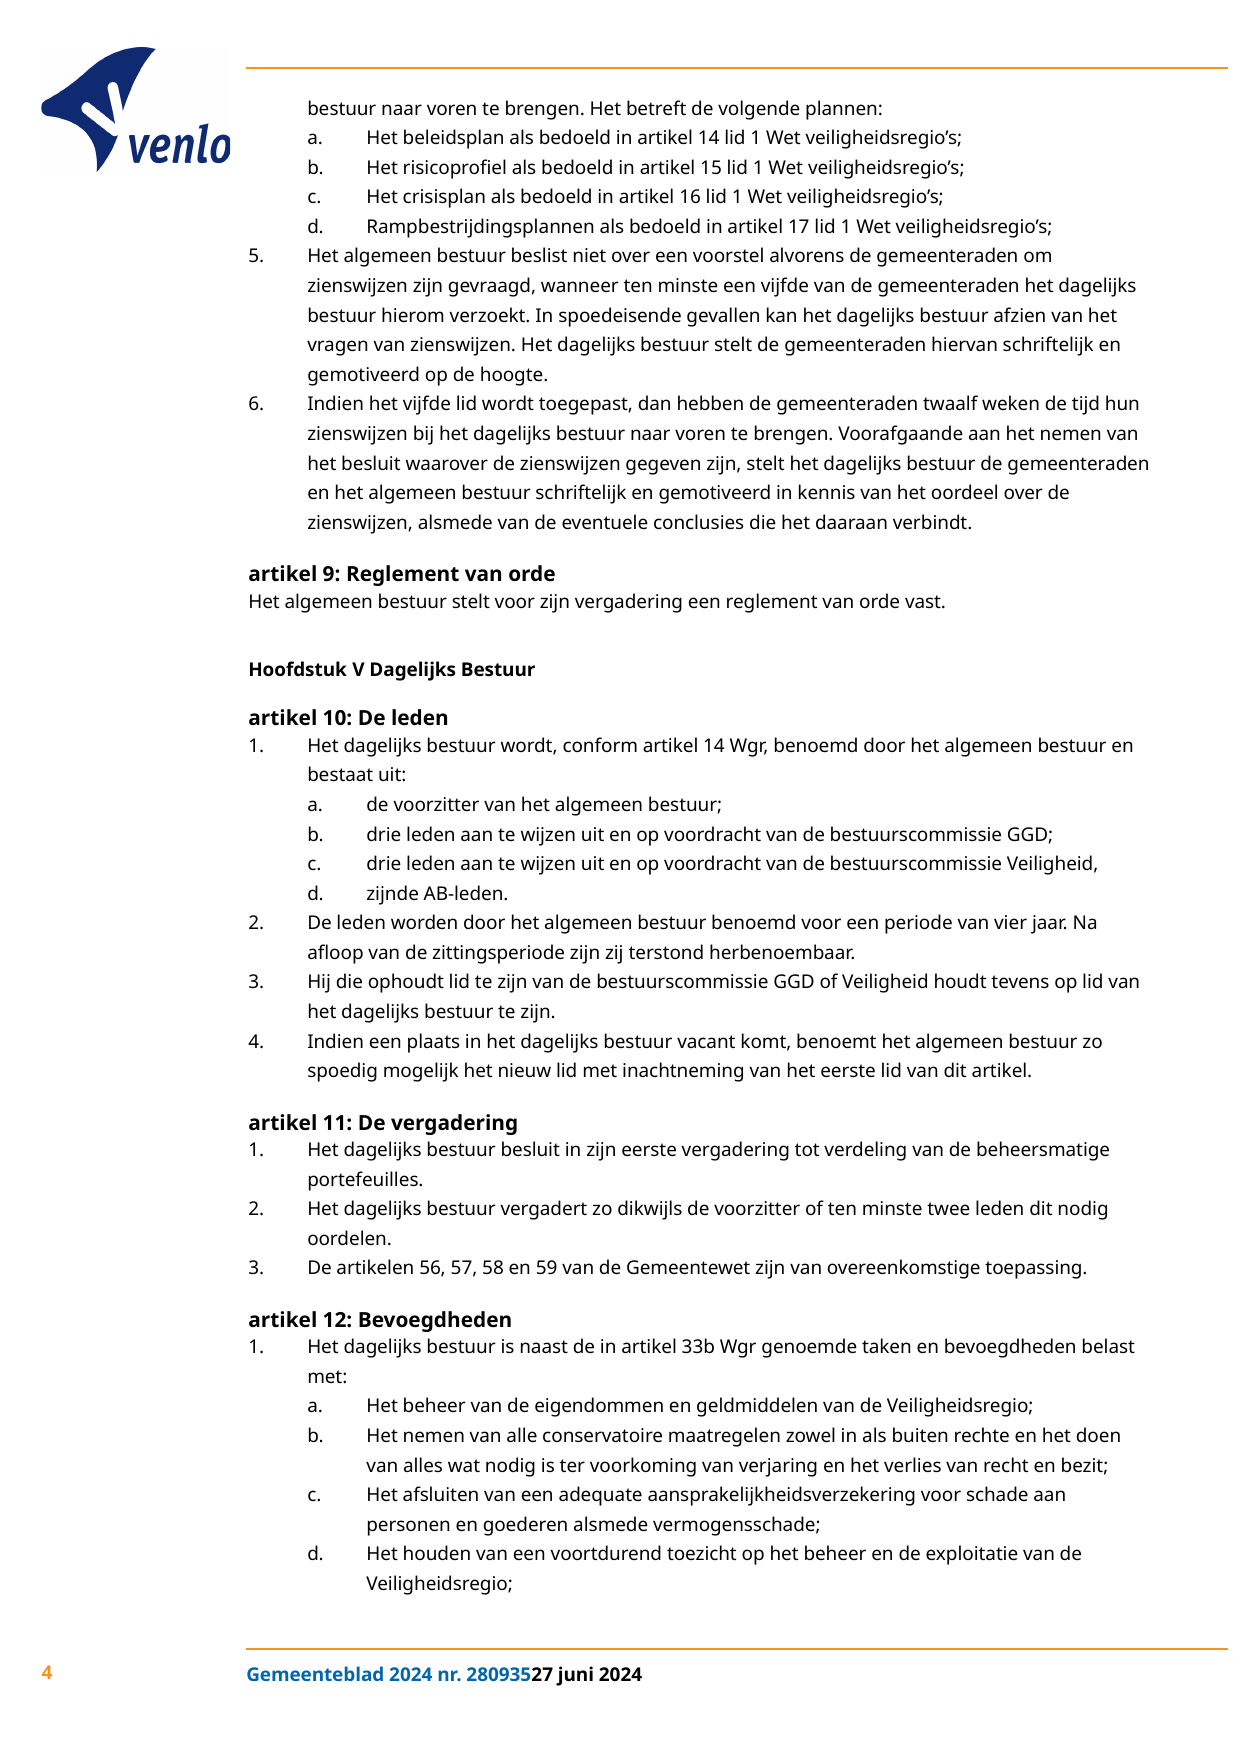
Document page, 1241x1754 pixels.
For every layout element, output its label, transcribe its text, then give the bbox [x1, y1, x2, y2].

list Het dagelijks bestuur besluit in zijn eerste vergadering tot verdeling van de beheersmatige portefeuilles. [248, 1136, 1152, 1192]
text artikel 10: De leden [248, 703, 1152, 732]
text Het algemeen bestuur stelt voor zijn vergadering een reglement van orde vast. [248, 588, 1152, 613]
text artikel 9: Reglement van orde [248, 559, 1152, 588]
list Het houden van een voortdurend toezicht op het beheer en de exploitatie van de Veiligheidsregio; [307, 1541, 1152, 1596]
list Het afsluiten van een adequate aansprakelijkheidsverzekering voor schade aan personen en goederen alsmede vermogensschade; [307, 1481, 1152, 1537]
list De artikelen 56, 57, 58 en 59 van de Gemeentewet zijn van overeenkomstige toepassing. [248, 1254, 1152, 1280]
picture [41, 47, 231, 172]
list Het beheer van de eigendommen en geldmiddelen van de Veiligheidsregio; [307, 1393, 1152, 1418]
list bestuur naar voren te brengen. Het betreft de volgende plannen: [248, 95, 1152, 121]
list Indien het vijfde lid wordt toegepast, dan hebben de gemeenteraden twaalf weken de tijd hun zienswijzen bij het dagelijks bestuur naar voren te brengen. Voorafgaande aan het nemen van het besluit waarover de zienswijzen gegeven zijn, stelt het dagelijks bestuur de gemeenteraden en het algemeen bestuur schriftelijk en gemotiveerd in kennis van het oordeel over de zienswijzen, alsmede van de eventuele conclusies die het daaraan verbindt. [248, 391, 1152, 535]
list de voorzitter van het algemeen bestuur; [307, 791, 1152, 817]
list drie leden aan te wijzen uit en op voordracht van de bestuurscommissie Veiligheid, [307, 850, 1152, 876]
list De leden worden door het algemeen bestuur benoemd voor een periode van vier jaar. Na afloop van de zittingsperiode zijn zij terstond herbenoembaar. [248, 909, 1152, 965]
text Hoofdstuk V Dagelijks Bestuur [248, 654, 1152, 683]
list Het nemen van alle conservatoire maatregelen zowel in als buiten rechte en het doen van alles wat nodig is ter voorkoming van verjaring en het verlies van recht en bezit; [307, 1422, 1152, 1477]
list Rampbestrijdingsplannen als bedoeld in artikel 17 lid 1 Wet veiligheidsregio’s; [307, 213, 1152, 239]
list Het dagelijks bestuur is naast de in artikel 33b Wgr genoemde taken en bevoegdheden belast met: [248, 1333, 1152, 1389]
list Hij die ophoudt lid te zijn van de bestuurscommissie GGD of Veiligheid houdt tevens op lid van het dagelijks bestuur te zijn. [248, 969, 1152, 1024]
list Het algemeen bestuur beslist niet over een voorstel alvorens de gemeenteraden om zienswijzen zijn gevraagd, wanneer ten minste een vijfde van de gemeenteraden het dagelijks bestuur hierom verzoekt. In spoedeisende gevallen kan het dagelijks bestuur afzien van het vragen van zienswijzen. Het dagelijks bestuur stelt de gemeenteraden hiervan schriftelijk en gemotiveerd op de hoogte. [248, 243, 1152, 387]
list Indien een plaats in het dagelijks bestuur vacant komt, benoemt het algemeen bestuur zo spoedig mogelijk het nieuw lid met inachtneming van het eerste lid van dit artikel. [248, 1028, 1152, 1083]
list Het beleidsplan als bedoeld in artikel 14 lid 1 Wet veiligheidsregio’s; [307, 124, 1152, 150]
list zijnde AB-leden. [307, 880, 1152, 906]
list Het risicoprofiel als bedoeld in artikel 15 lid 1 Wet veiligheidsregio’s; [307, 154, 1152, 180]
list Het dagelijks bestuur wordt, conform artikel 14 Wgr, benoemd door het algemeen bestuur en bestaat uit: [248, 732, 1152, 787]
list Het dagelijks bestuur vergadert zo dikwijls de voorzitter of ten minste twee leden dit nodig oordelen. [248, 1195, 1152, 1251]
list drie leden aan te wijzen uit en op voordracht van de bestuurscommissie GGD; [307, 821, 1152, 846]
text artikel 12: Bevoegdheden [248, 1305, 1152, 1333]
text artikel 11: De vergadering [248, 1108, 1152, 1136]
list Het crisisplan als bedoeld in artikel 16 lid 1 Wet veiligheidsregio’s; [307, 183, 1152, 209]
